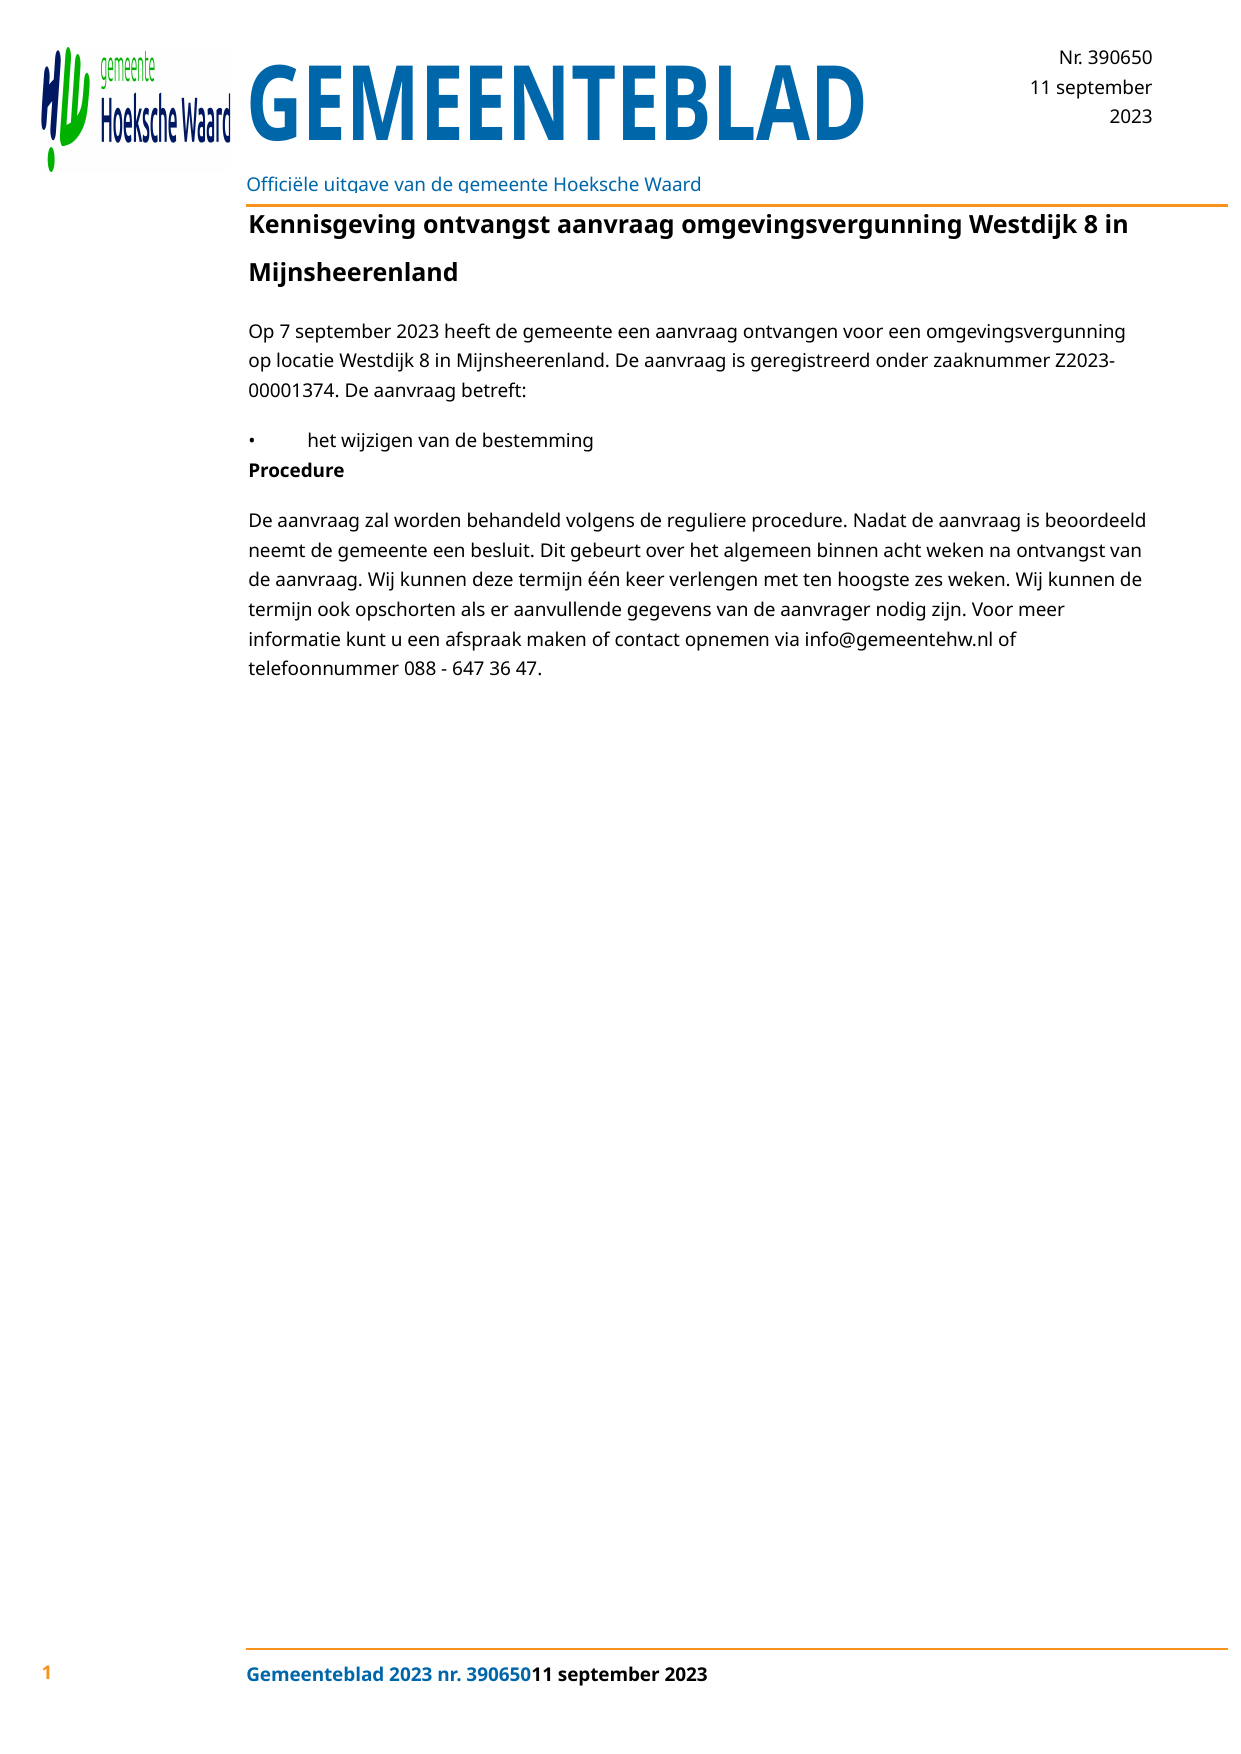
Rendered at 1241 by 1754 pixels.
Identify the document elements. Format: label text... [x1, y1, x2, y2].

text Kennisgeving ontvangst aanvraag omgevingsvergunning Westdijk 8 in Mijnsheerenland [248, 207, 1152, 288]
picture [41, 47, 231, 172]
text Op 7 september 2023 heeft de gemeente een aanvraag ontvangen voor een omgevingsvergunning op locatie Westdijk 8 in Mijnsheerenland. De aanvraag is geregistreerd onder zaaknummer Z2023-00001374. De aanvraag betreft: [248, 318, 1152, 403]
text De aanvraag zal worden behandeld volgens de reguliere procedure. Nadat de aanvraag is beoordeeld neemt de gemeente een besluit. Dit gebeurt over het algemeen binnen acht weken na ontvangst van de aanvraag. Wij kunnen deze termijn één keer verlengen met ten hoogste zes weken. Wij kunnen de termijn ook opschorten als er aanvullende gegevens van de aanvrager nodig zijn. Voor meer informatie kunt u een afspraak maken of contact opnemen via info@gemeentehw.nl of telefoonnummer 088 - 647 36 47. [248, 507, 1152, 681]
list het wijzigen van de bestemming [248, 427, 1152, 453]
text Procedure [248, 457, 1152, 483]
